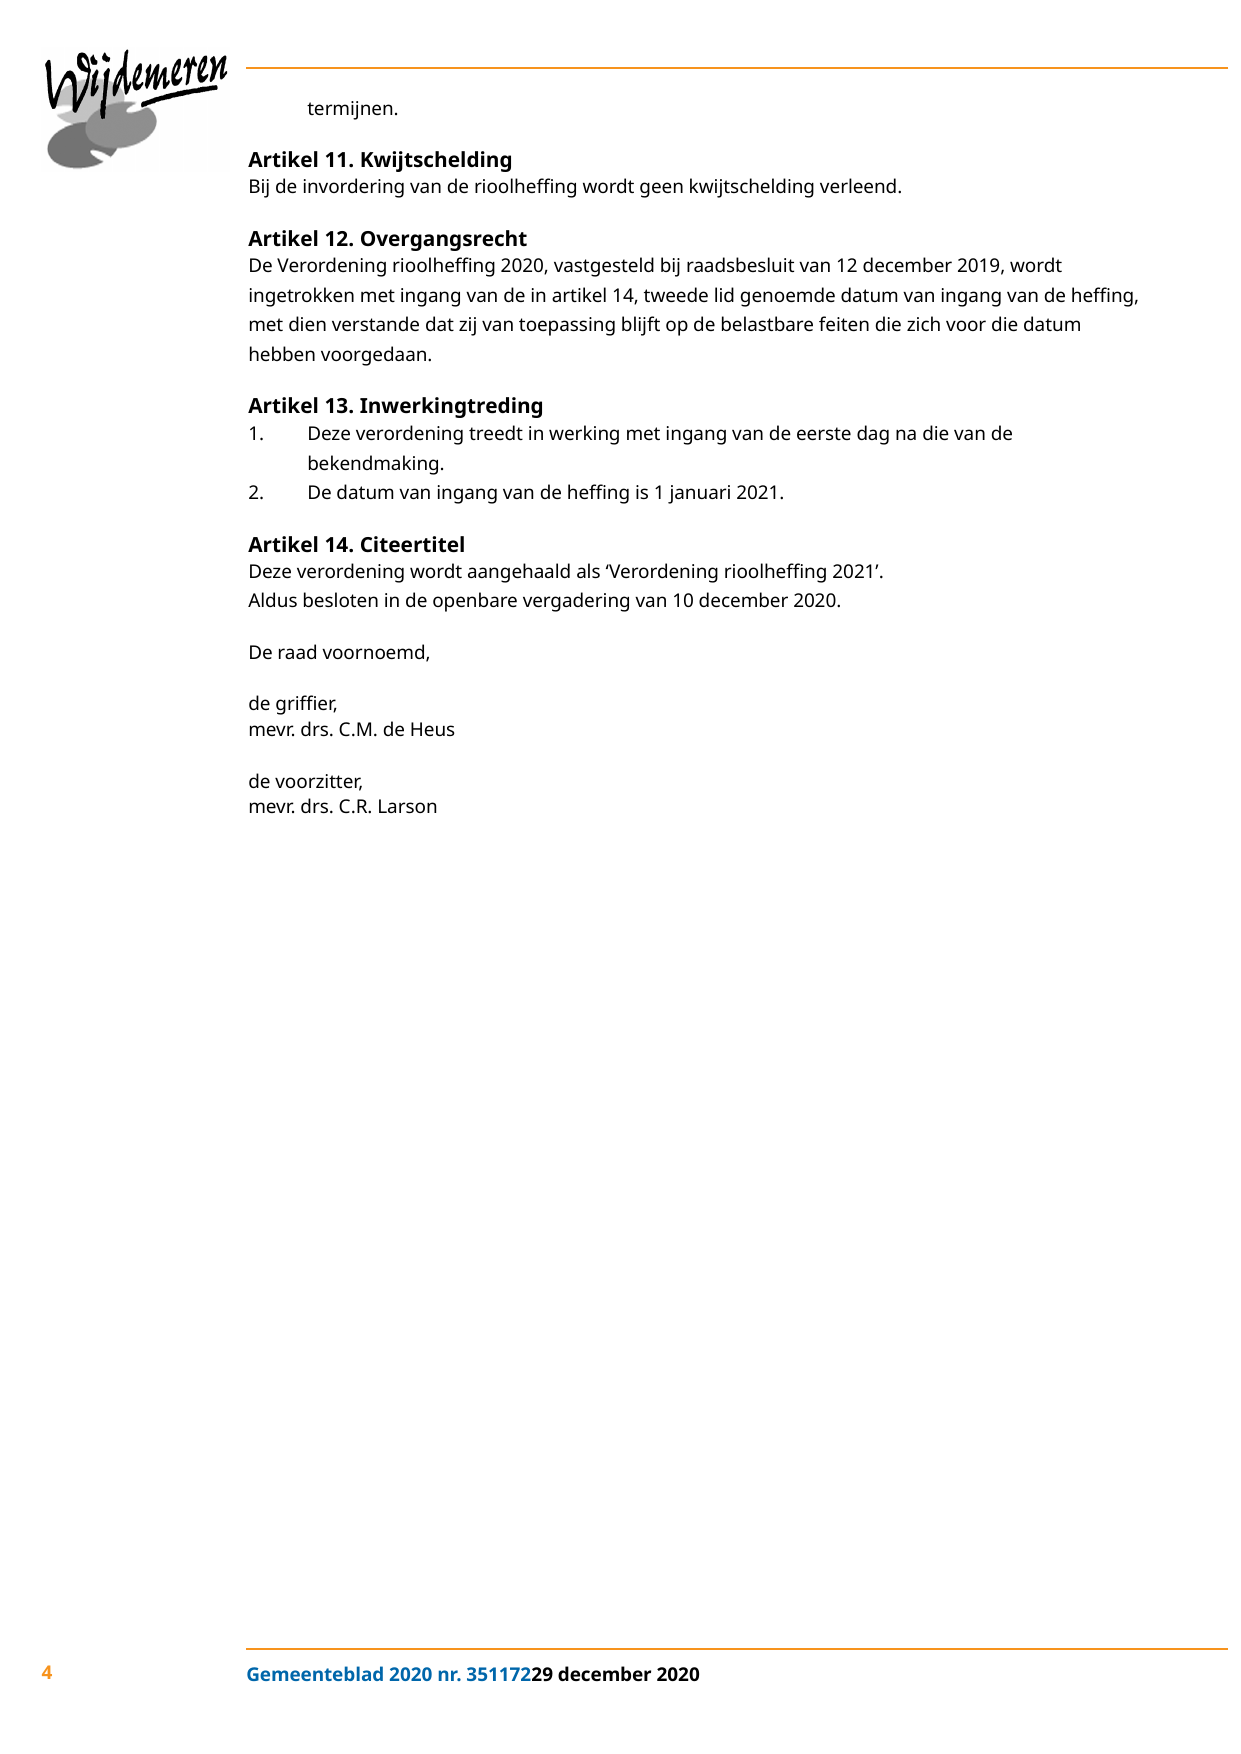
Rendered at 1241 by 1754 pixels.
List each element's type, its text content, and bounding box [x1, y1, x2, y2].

text mevr. drs. C.R. Larson [248, 793, 1152, 819]
text De Verordening rioolheffing 2020, vastgesteld bij raadsbesluit van 12 december 2019, wordt ingetrokken met ingang van de in artikel 14, tweede lid genoemde datum van ingang van de heffing, met dien verstande dat zij van toepassing blijft op de belastbare feiten die zich voor die datum hebben voorgedaan. [248, 252, 1152, 367]
text de griffier, [248, 691, 1152, 716]
text Deze verordening wordt aangehaald als ‘Verordening rioolheffing 2021’. [248, 558, 1152, 584]
text Artikel 13. Inwerkingtreding [248, 392, 1152, 420]
text mevr. drs. C.M. de Heus [248, 716, 1152, 742]
text Aldus besloten in de openbare vergadering van 10 december 2020. [248, 588, 1152, 613]
list De datum van ingang van de heffing is 1 januari 2021. [248, 479, 1152, 505]
text Artikel 14. Citeertitel [248, 530, 1152, 558]
text Bij de invordering van de rioolheffing wordt geen kwijtschelding verleend. [248, 174, 1152, 199]
text De raad voornoemd, [248, 639, 1152, 665]
text Artikel 12. Overgangsrecht [248, 224, 1152, 252]
list termijnen. [248, 95, 1152, 121]
list Deze verordening treedt in werking met ingang van de eerste dag na die van de bekendmaking. [248, 420, 1152, 475]
picture [41, 47, 231, 172]
text Artikel 11. Kwijtschelding [248, 145, 1152, 174]
text de voorzitter, [248, 768, 1152, 793]
